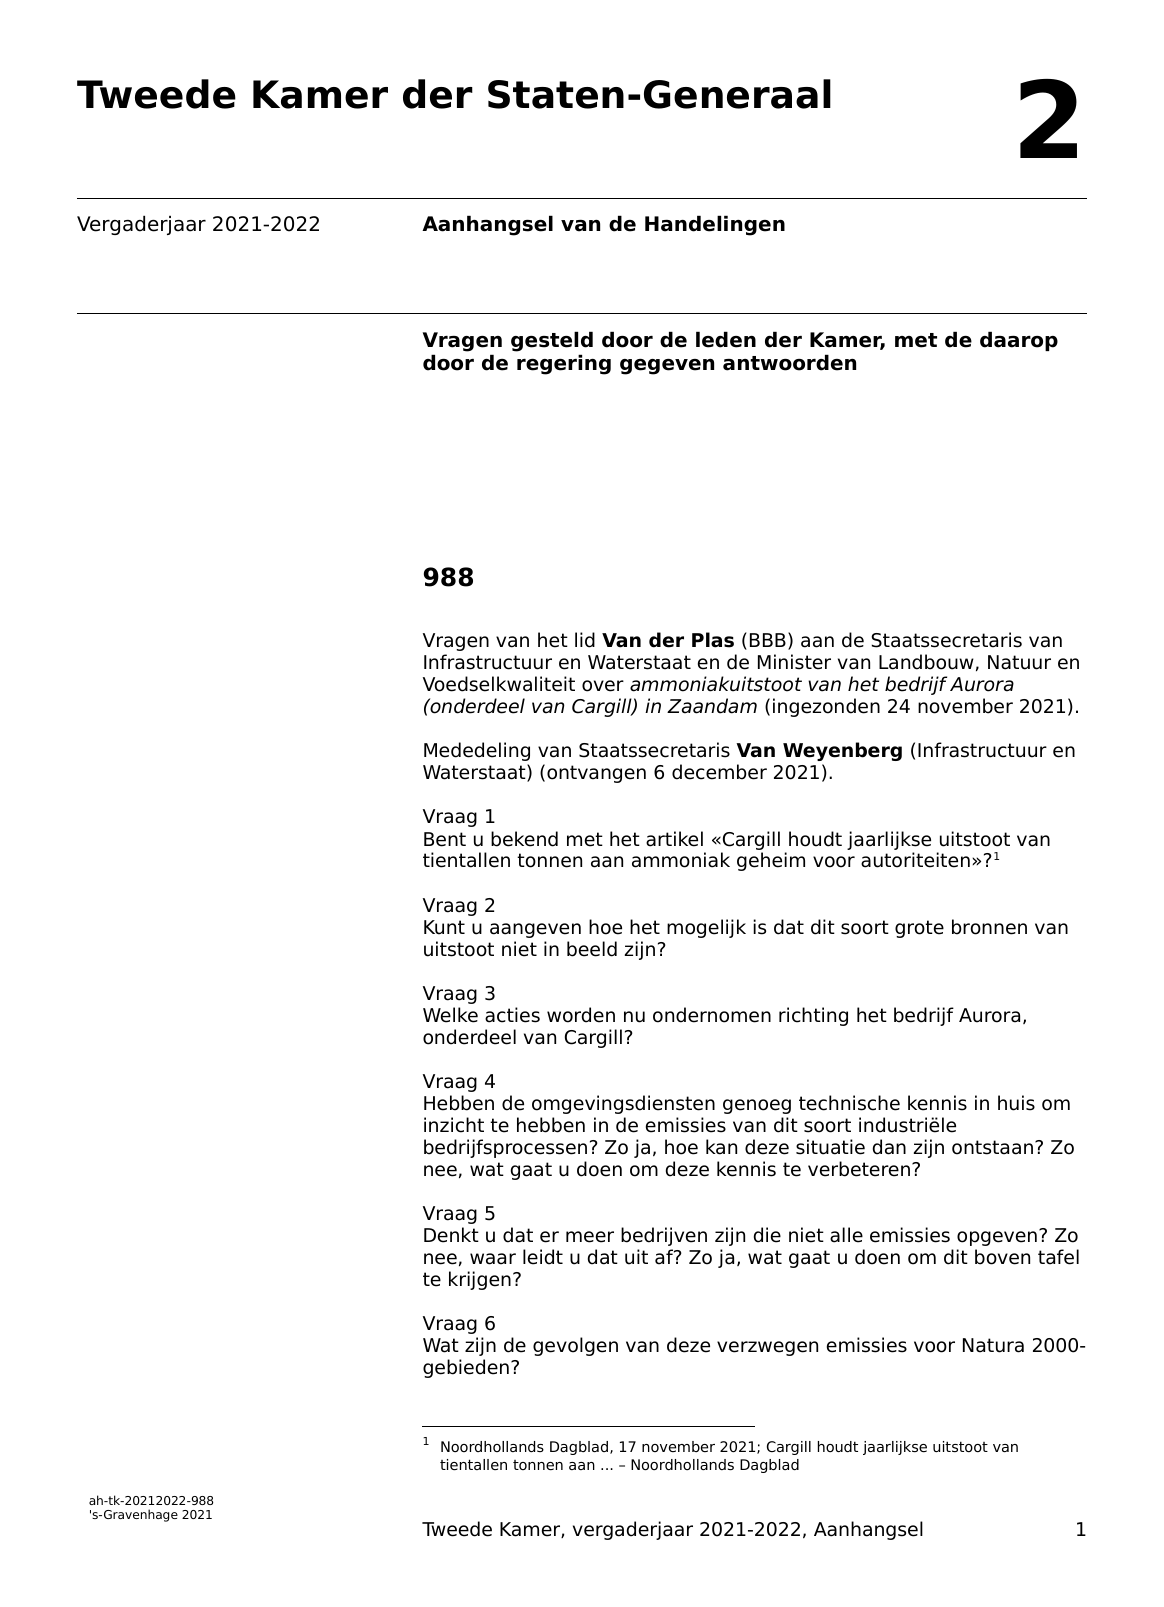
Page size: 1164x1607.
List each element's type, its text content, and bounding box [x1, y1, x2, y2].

text Vraag 5 [422, 1203, 1087, 1225]
table_header 2 [886, 59, 1087, 198]
table_cell Vragen gesteld door de leden der Kamer, met de daarop door de regering gegeven antwoorden [422, 314, 1087, 375]
text Bent u bekend met het artikel «Cargill houdt jaarlijkse uitstoot van tientallen tonnen aan ammoniak geheim voor autoriteiten»? [422, 828, 1087, 872]
table_cell Aanhangsel van de Handelingen [422, 199, 1087, 313]
text Denkt u dat er meer bedrijven zijn die niet alle emissies opgeven? Zo nee, waar leidt u dat uit af? Zo ja, wat gaat u doen om dit boven tafel te krijgen? [422, 1225, 1087, 1291]
text Vraag 6 [422, 1313, 1087, 1335]
table_cell [77, 314, 422, 375]
text ah-tk-20212022-988 [88, 1494, 323, 1508]
text Mededeling van Staatssecretaris Van Weyenberg (Infrastructuur en Waterstaat) (ontvangen 6 december 2021). [422, 740, 1087, 784]
text Vragen van het lid Van der Plas (BBB) aan de Staatssecretaris van Infrastructuur en Waterstaat en de Minister van Landbouw, Natuur en Voedselkwaliteit over ammoniakuitstoot van het bedrijf Aurora (onderdeel van Cargill) in Zaandam (ingezonden 24 november 2021). [422, 630, 1087, 718]
text Vraag 4 [422, 1071, 1087, 1093]
text Kunt u aangeven hoe het mogelijk is dat dit soort grote bronnen van uitstoot niet in beeld zijn? [422, 917, 1087, 961]
text Vraag 3 [422, 983, 1087, 1005]
text Vraag 1 [422, 806, 1087, 828]
text Welke acties worden nu ondernomen richting het bedrijf Aurora, onderdeel van Cargill? [422, 1005, 1087, 1049]
text Hebben de omgevingsdiensten genoeg technische kennis in huis om inzicht te hebben in de emissies van dit soort industriële bedrijfsprocessen? Zo ja, hoe kan deze situatie dan zijn ontstaan? Zo nee, wat gaat u doen om deze kennis te verbeteren? [422, 1093, 1087, 1181]
table_header Tweede Kamer der Staten-Generaal [77, 59, 886, 198]
text Vraag 2 [422, 894, 1087, 917]
text 's-Gravenhage 2021 [88, 1508, 323, 1522]
text Noordhollands Dagblad, 17 november 2021; Cargill houdt jaarlijkse uitstoot van tientallen tonnen aan ... – Noordhollands Dagblad [422, 1435, 1087, 1474]
text 988 [422, 563, 1087, 592]
text Wat zijn de gevolgen van deze verzwegen emissies voor Natura 2000-gebieden? [422, 1335, 1087, 1379]
table_cell Vergaderjaar 2021-2022 [77, 199, 422, 313]
